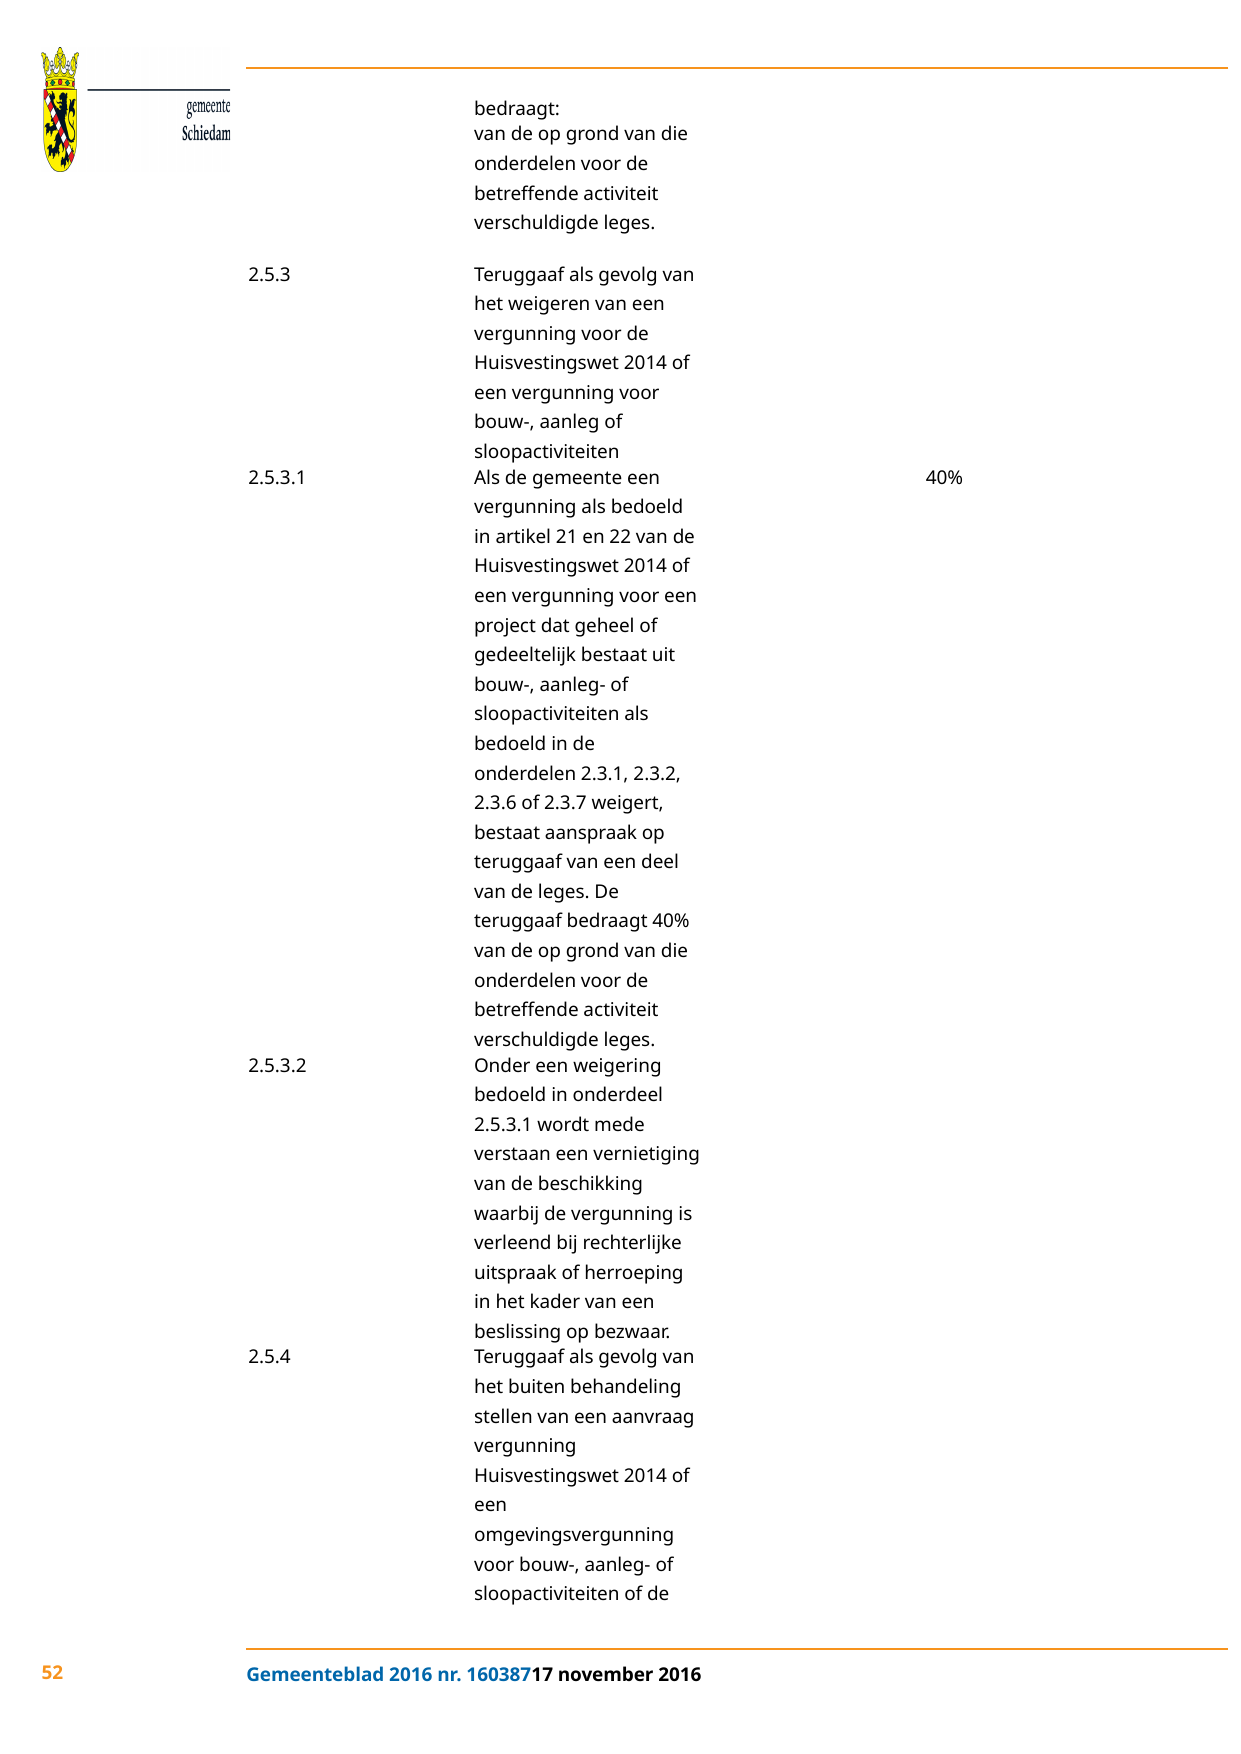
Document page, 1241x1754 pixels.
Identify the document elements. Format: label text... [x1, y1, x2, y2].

table_cell [700, 95, 926, 121]
table_cell [248, 235, 474, 261]
table_cell [926, 1052, 1152, 1344]
table_cell [926, 95, 1152, 121]
table_cell 2.5.3.2 [248, 1052, 474, 1344]
table_cell 2.5.4 [248, 1344, 474, 1606]
table_cell [926, 121, 1152, 235]
table_cell [700, 464, 926, 1052]
table_cell [700, 261, 926, 464]
picture [41, 47, 231, 172]
table_cell 40% [926, 464, 1152, 1052]
table_cell Teruggaaf als gevolg van het weigeren van een vergunning voor de Huisvestingswet 2014 of een vergunning voor bouw-, aanleg of sloopactiviteiten [474, 261, 700, 464]
table_cell Onder een weigering bedoeld in onderdeel 2.5.3.1 wordt mede verstaan een vernietiging van de beschikking waarbij de vergunning is verleend bij rechterlijke uitspraak of herroeping in het kader van een beslissing op bezwaar. [474, 1052, 700, 1344]
table_cell [700, 1052, 926, 1344]
table_cell Als de gemeente een vergunning als bedoeld in artikel 21 en 22 van de Huisvestingswet 2014 of een vergunning voor een project dat geheel of gedeeltelijk bestaat uit bouw-, aanleg- of sloopactiviteiten als bedoeld in de onderdelen 2.3.1, 2.3.2, 2.3.6 of 2.3.7 weigert, bestaat aanspraak op teruggaaf van een deel van de leges. De teruggaaf bedraagt 40% van de op grond van die onderdelen voor de betreffende activiteit verschuldigde leges. [474, 464, 700, 1052]
table_cell bedraagt: [474, 95, 700, 121]
table_cell [474, 235, 700, 261]
table_cell [248, 95, 474, 121]
table_cell Teruggaaf als gevolg van het buiten behandeling stellen van een aanvraag vergunning Huisvestingswet 2014 of een omgevingsvergunning voor bouw-, aanleg- of sloopactiviteiten of de [474, 1344, 700, 1606]
table_cell [926, 261, 1152, 464]
table_cell [926, 235, 1152, 261]
table_cell [926, 1344, 1152, 1606]
table_cell 2.5.3.1 [248, 464, 474, 1052]
table_cell [700, 121, 926, 235]
table_cell [700, 1344, 926, 1606]
table_cell [700, 235, 926, 261]
table_cell van de op grond van die onderdelen voor de betreffende activiteit verschuldigde leges. [474, 121, 700, 235]
table_cell 2.5.3 [248, 261, 474, 464]
table_cell [248, 121, 474, 235]
